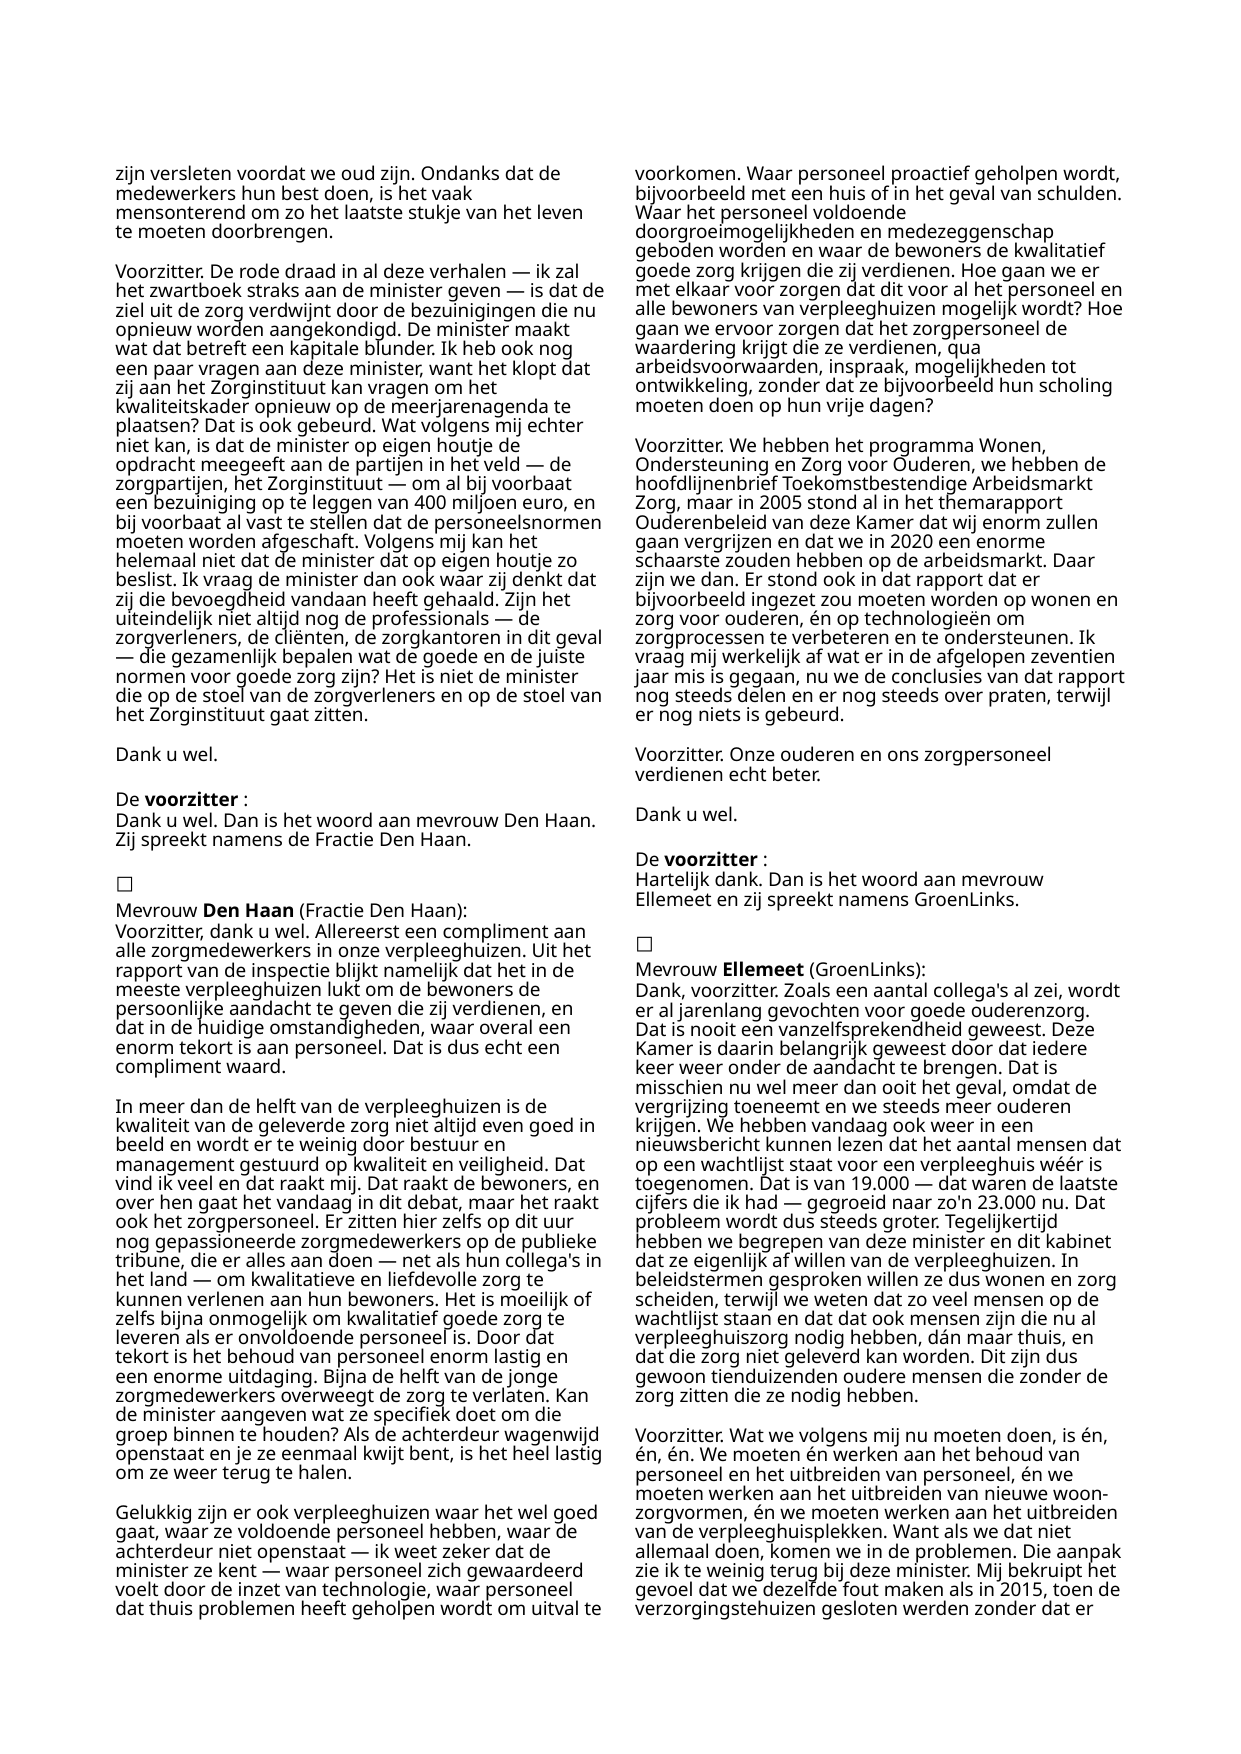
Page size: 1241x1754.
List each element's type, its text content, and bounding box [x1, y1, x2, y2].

text De voorzitter : [635, 846, 1125, 871]
text De voorzitter : [115, 786, 605, 812]
text Voorzitter. Wat we volgens mij nu moeten doen, is én, én, én. We moeten én werken aan het behoud van personeel en het uitbreiden van personeel, én we moeten werken aan het uitbreiden van nieuwe woon-zorgvormen, én we moeten werken aan het uitbreiden van de verpleeghuisplekken. Want als we dat niet allemaal doen, komen we in de problemen. Die aanpak zie ik te weinig terug bij deze minister. Mij bekruipt het gevoel dat we dezelfde fout maken als in 2015, toen de verzorgingstehuizen gesloten werden zonder dat er [635, 1427, 1125, 1620]
text Voorzitter. We hebben het programma Wonen, Ondersteuning en Zorg voor Ouderen, we hebben de hoofdlijnenbrief Toekomstbestendige Arbeidsmarkt Zorg, maar in 2005 stond al in het themarapport Ouderenbeleid van deze Kamer dat wij enorm zullen gaan vergrijzen en dat we in 2020 een enorme schaarste zouden hebben op de arbeidsmarkt. Daar zijn we dan. Er stond ook in dat rapport dat er bijvoorbeeld ingezet zou moeten worden op wonen en zorg voor ouderen, én op technologieën om zorgprocessen te verbeteren en te ondersteunen. Ik vraag mij werkelijk af wat er in de afgelopen zeventien jaar mis is gegaan, nu we de conclusies van dat rapport nog steeds delen en er nog steeds over praten, terwijl er nog niets is gebeurd. [635, 437, 1125, 726]
text Dank u wel. [635, 806, 1125, 825]
text Voorzitter. Onze ouderen en ons zorgpersoneel verdienen echt beter. [635, 746, 1125, 785]
text ⬜ [115, 872, 605, 897]
text Dank u wel. Dan is het woord aan mevrouw Den Haan. Zij spreekt namens de Fractie Den Haan. [115, 812, 605, 851]
text Voorzitter. De rode draad in al deze verhalen — ik zal het zwartboek straks aan de minister geven — is dat de ziel uit de zorg verdwijnt door de bezuinigingen die nu opnieuw worden aangekondigd. De minister maakt wat dat betreft een kapitale blunder. Ik heb ook nog een paar vragen aan deze minister, want het klopt dat zij aan het Zorginstituut kan vragen om het kwaliteitskader opnieuw op de meerjarenagenda te plaatsen? Dat is ook gebeurd. Wat volgens mij echter niet kan, is dat de minister op eigen houtje de opdracht meegeeft aan de partijen in het veld — de zorgpartijen, het Zorginstituut — om al bij voorbaat een bezuiniging op te leggen van 400 miljoen euro, en bij voorbaat al vast te stellen dat de personeelsnormen moeten worden afgeschaft. Volgens mij kan het helemaal niet dat de minister dat op eigen houtje zo beslist. Ik vraag de minister dan ook waar zij denkt dat zij die bevoegdheid vandaan heeft gehaald. Zijn het uiteindelijk niet altijd nog de professionals — de zorgverleners, de cliënten, de zorgkantoren in dit geval — die gezamenlijk bepalen wat de goede en de juiste normen voor goede zorg zijn? Het is niet de minister die op de stoel van de zorgverleners en op de stoel van het Zorginstituut gaat zitten. [115, 263, 605, 726]
text Hartelijk dank. Dan is het woord aan mevrouw Ellemeet en zij spreekt namens GroenLinks. [635, 871, 1125, 910]
text Dank u wel. [115, 746, 605, 766]
text In meer dan de helft van de verpleeghuizen is de kwaliteit van de geleverde zorg niet altijd even goed in beeld en wordt er te weinig door bestuur en management gestuurd op kwaliteit en veiligheid. Dat vind ik veel en dat raakt mij. Dat raakt de bewoners, en over hen gaat het vandaag in dit debat, maar het raakt ook het zorgpersoneel. Er zitten hier zelfs op dit uur nog gepassioneerde zorgmedewerkers op de publieke tribune, die er alles aan doen — net als hun collega's in het land — om kwalitatieve en liefdevolle zorg te kunnen verlenen aan hun bewoners. Het is moeilijk of zelfs bijna onmogelijk om kwalitatief goede zorg te leveren als er onvoldoende personeel is. Door dat tekort is het behoud van personeel enorm lastig en een enorme uitdaging. Bijna de helft van de jonge zorgmedewerkers overweegt de zorg te verlaten. Kan de minister aangeven wat ze specifiek doet om die groep binnen te houden? Als de achterdeur wagenwijd openstaat en je ze eenmaal kwijt bent, is het heel lastig om ze weer terug te halen. [115, 1098, 605, 1483]
text Dank, voorzitter. Zoals een aantal collega's al zei, wordt er al jarenlang gevochten voor goede ouderenzorg. Dat is nooit een vanzelfsprekendheid geweest. Deze Kamer is daarin belangrijk geweest door dat iedere keer weer onder de aandacht te brengen. Dat is misschien nu wel meer dan ooit het geval, omdat de vergrijzing toeneemt en we steeds meer ouderen krijgen. We hebben vandaag ook weer in een nieuwsbericht kunnen lezen dat het aantal mensen dat op een wachtlijst staat voor een verpleeghuis wéér is toegenomen. Dat is van 19.000 — dat waren de laatste cijfers die ik had — gegroeid naar zo'n 23.000 nu. Dat probleem wordt dus steeds groter. Tegelijkertijd hebben we begrepen van deze minister en dit kabinet dat ze eigenlijk af willen van de verpleeghuizen. In beleidstermen gesproken willen ze dus wonen en zorg scheiden, terwijl we weten dat zo veel mensen op de wachtlijst staan en dat dat ook mensen zijn die nu al verpleeghuiszorg nodig hebben, dán maar thuis, en dat die zorg niet geleverd kan worden. Dit zijn dus gewoon tienduizenden oudere mensen die zonder de zorg zitten die ze nodig hebben. [635, 982, 1125, 1406]
text Voorzitter, dank u wel. Allereerst een compliment aan alle zorgmedewerkers in onze verpleeghuizen. Uit het rapport van de inspectie blijkt namelijk dat het in de meeste verpleeghuizen lukt om de bewoners de persoonlijke aandacht te geven die zij verdienen, en dat in de huidige omstandigheden, waar overal een enorm tekort is aan personeel. Dat is dus echt een compliment waard. [115, 923, 605, 1077]
text ⬜ [635, 931, 1125, 957]
text Gelukkig zijn er ook verpleeghuizen waar het wel goed gaat, waar ze voldoende personeel hebben, waar de achterdeur niet openstaat — ik weet zeker dat de minister ze kent — waar personeel zich gewaardeerd voelt door de inzet van technologie, waar personeel dat thuis problemen heeft geholpen wordt om uitval te [115, 1504, 605, 1620]
text Mevrouw Ellemeet (GroenLinks): [635, 957, 1125, 982]
text voorkomen. Waar personeel proactief geholpen wordt, bijvoorbeeld met een huis of in het geval van schulden. Waar het personeel voldoende doorgroeimogelijkheden en medezeggenschap geboden worden en waar de bewoners de kwalitatief goede zorg krijgen die zij verdienen. Hoe gaan we er met elkaar voor zorgen dat dit voor al het personeel en alle bewoners van verpleeghuizen mogelijk wordt? Hoe gaan we ervoor zorgen dat het zorgpersoneel de waardering krijgt die ze verdienen, qua arbeidsvoorwaarden, inspraak, mogelijkheden tot ontwikkeling, zonder dat ze bijvoorbeeld hun scholing moeten doen op hun vrije dagen? [635, 165, 1125, 416]
text zijn versleten voordat we oud zijn. Ondanks dat de medewerkers hun best doen, is het vaak mensonterend om zo het laatste stukje van het leven te moeten doorbrengen. [115, 165, 605, 242]
text Mevrouw Den Haan (Fractie Den Haan): [115, 897, 605, 923]
